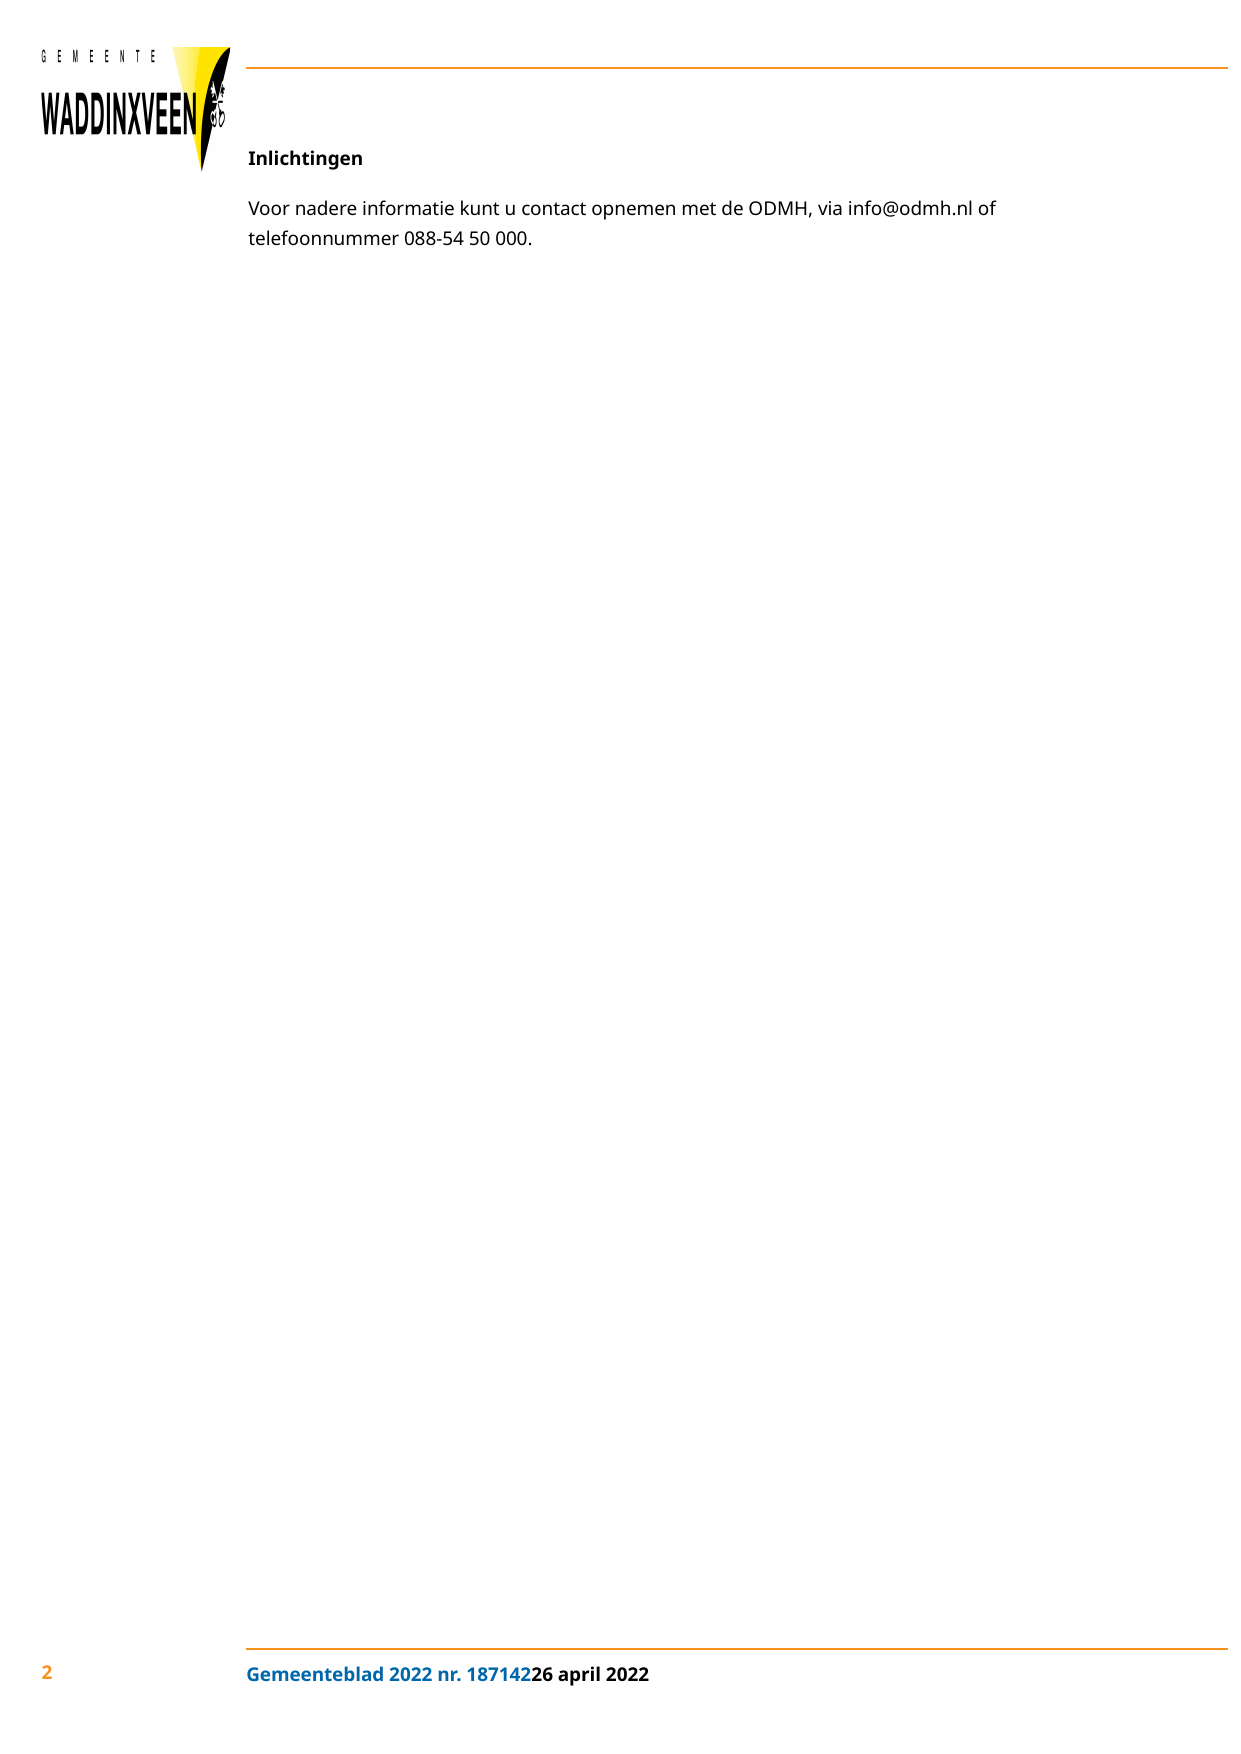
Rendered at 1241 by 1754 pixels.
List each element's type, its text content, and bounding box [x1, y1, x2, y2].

text Inlichtingen [248, 145, 1152, 171]
text Voor nadere informatie kunt u contact opnemen met de ODMH, via info@odmh.nl of telefoonnummer 088-54 50 000. [248, 196, 1152, 251]
picture [41, 47, 231, 172]
